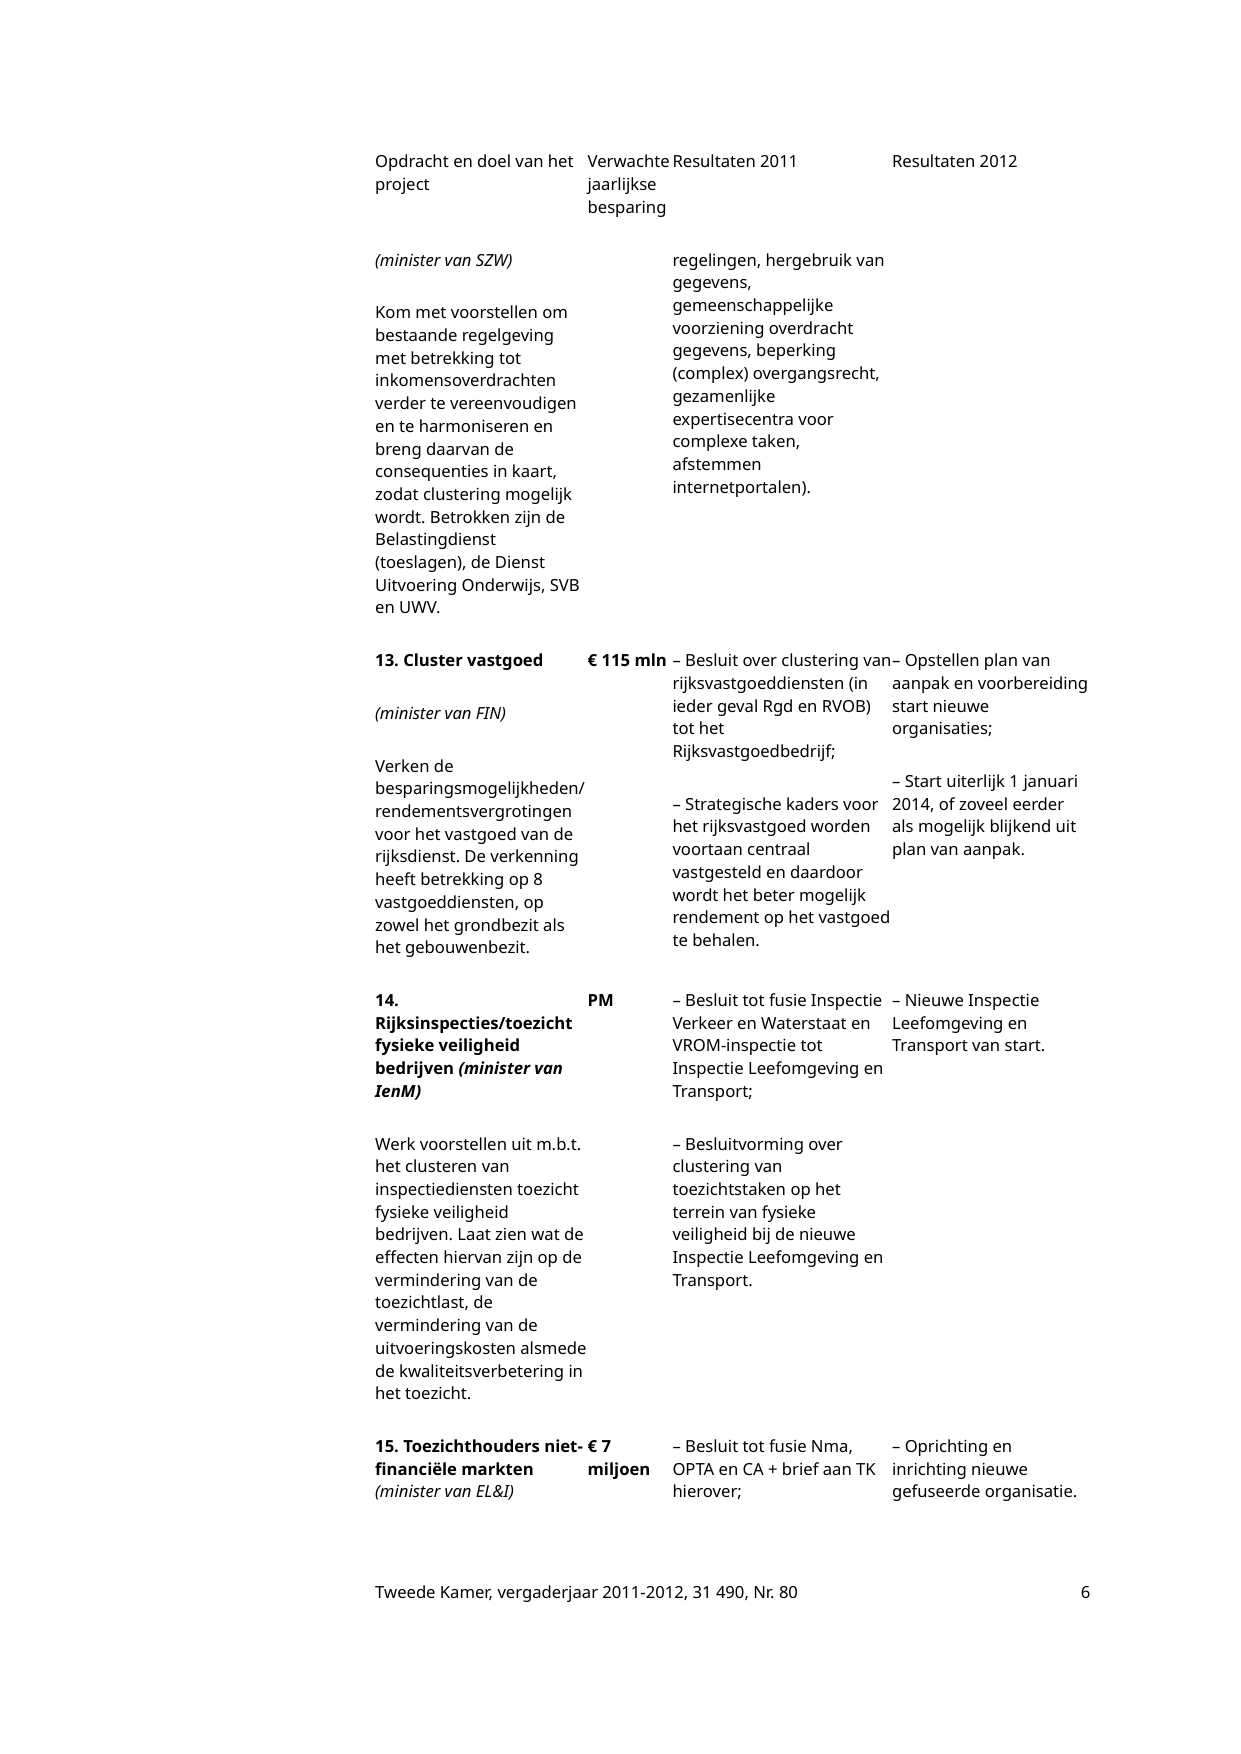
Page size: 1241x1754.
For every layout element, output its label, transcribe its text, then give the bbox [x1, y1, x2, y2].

table_cell regelingen, hergebruik van gegevens, gemeenschappelijke voorziening overdracht gegevens, beperking (complex) overgangsrecht, gezamenlijke expertisecentra voor complexe taken, afstemmen internetportalen). [672, 248, 892, 649]
table_cell PM [588, 989, 672, 1434]
table_cell – Besluit tot fusie Inspectie Verkeer en Waterstaat en VROM-inspectie tot Inspectie Leefomgeving en Transport; – Besluitvorming over clustering van toezichtstaken op het terrein van fysieke veiligheid bij de nieuwe Inspectie Leefomgeving en Transport. [672, 989, 892, 1434]
table_cell 13. Cluster vastgoed (minister van FIN) Verken de besparingsmogelijkheden/rendementsvergrotingen voor het vastgoed van de rijksdienst. De verkenning heeft betrekking op 8 vastgoeddiensten, op zowel het grondbezit als het gebouwenbezit. [375, 649, 587, 988]
table_cell € 115 mln [588, 649, 672, 988]
table_header Opdracht en doel van het project [375, 150, 587, 248]
table_cell – Opstellen plan van aanpak en voorbereiding start nieuwe organisaties; – Start uiterlijk 1 januari 2014, of zoveel eerder als mogelijk blijkend uit plan van aanpak. [892, 649, 1090, 988]
table_header Resultaten 2011 [672, 150, 892, 248]
table_cell 14. Rijksinspecties/toezicht fysieke veiligheid bedrijven (minister van IenM) Werk voorstellen uit m.b.t. het clusteren van inspectiediensten toezicht fysieke veiligheid bedrijven. Laat zien wat de effecten hiervan zijn op de vermindering van de toezichtlast, de vermindering van de uitvoeringskosten alsmede de kwaliteitsverbetering in het toezicht. [375, 989, 587, 1434]
table_cell – Nieuwe Inspectie Leefomgeving en Transport van start. [892, 989, 1090, 1434]
table_cell – Besluit tot fusie Nma, OPTA en CA + brief aan TK hierover; [672, 1435, 892, 1533]
table_cell (minister van SZW) Kom met voorstellen om bestaande regelgeving met betrekking tot inkomensoverdrachten verder te vereenvoudigen en te harmoniseren en breng daarvan de consequenties in kaart, zodat clustering mogelijk wordt. Betrokken zijn de Belastingdienst (toeslagen), de Dienst Uitvoering Onderwijs, SVB en UWV. [375, 248, 587, 649]
table_cell [892, 248, 1090, 649]
table_header Resultaten 2012 [892, 150, 1090, 248]
table_cell – Oprichting en inrichting nieuwe gefuseerde organisatie. [892, 1435, 1090, 1533]
table_cell [588, 248, 672, 649]
table_header Verwachte jaarlijkse besparing [588, 150, 672, 248]
table_cell 15. Toezichthouders niet-financiële markten (minister van EL&I) [375, 1435, 587, 1533]
table_cell € 7 miljoen [588, 1435, 672, 1533]
table_cell – Besluit over clustering van rijksvastgoeddiensten (in ieder geval Rgd en RVOB) tot het Rijksvastgoedbedrijf; – Strategische kaders voor het rijksvastgoed worden voortaan centraal vastgesteld en daardoor wordt het beter mogelijk rendement op het vastgoed te behalen. [672, 649, 892, 988]
